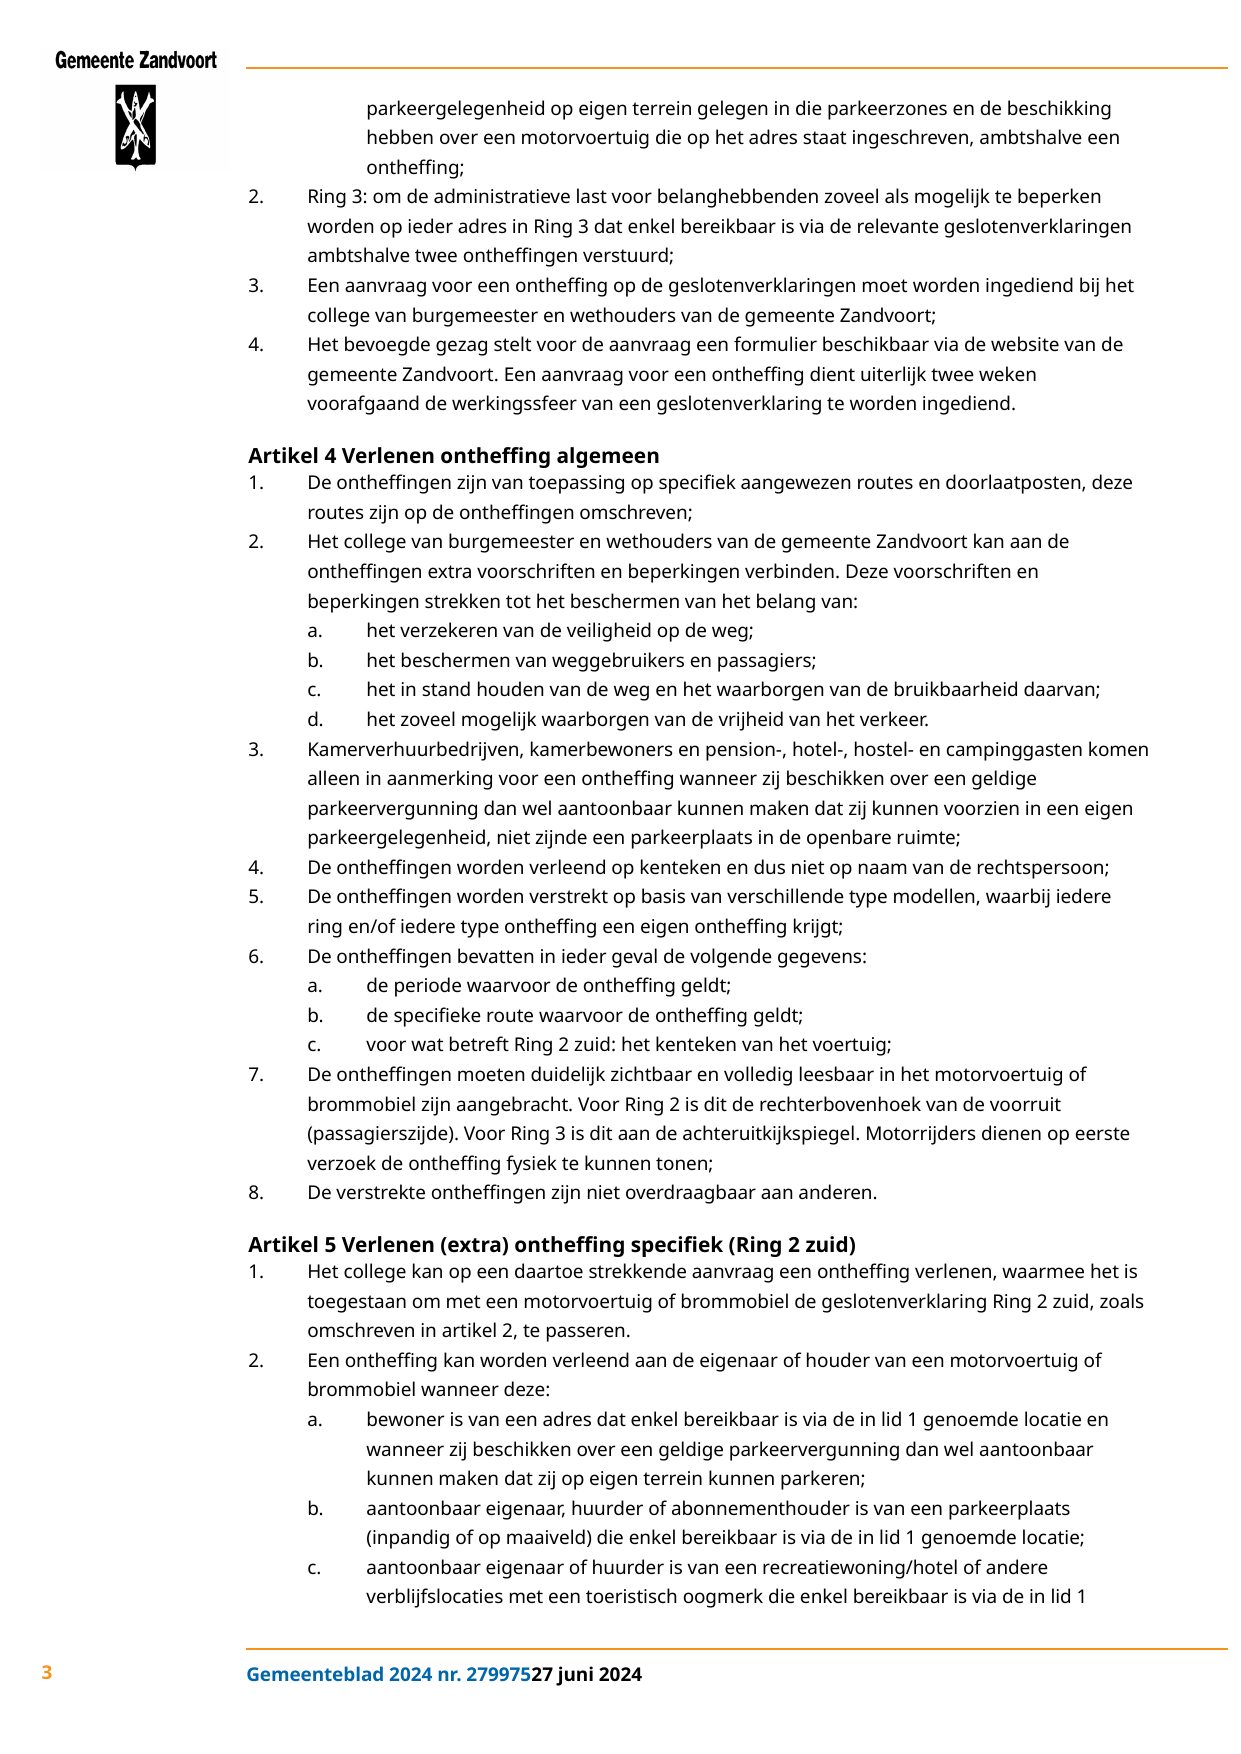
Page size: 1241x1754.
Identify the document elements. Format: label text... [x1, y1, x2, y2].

list Kamerverhuurbedrijven, kamerbewoners en pension-, hotel-, hostel- en campinggasten komen alleen in aanmerking voor een ontheffing wanneer zij beschikken over een geldige parkeervergunning dan wel aantoonbaar kunnen maken dat zij kunnen voorzien in een eigen parkeergelegenheid, niet zijnde een parkeerplaats in de openbare ruimte; [248, 736, 1152, 850]
list voor wat betreft Ring 2 zuid: het kenteken van het voertuig; [307, 1032, 1152, 1057]
text Artikel 5 Verlenen (extra) ontheffing specifiek (Ring 2 zuid) [248, 1230, 1152, 1258]
list het in stand houden van de weg en het waarborgen van de bruikbaarheid daarvan; [307, 677, 1152, 702]
picture [41, 47, 231, 172]
list de specifieke route waarvoor de ontheffing geldt; [307, 1002, 1152, 1028]
list aantoonbaar eigenaar of huurder is van een recreatiewoning/hotel of andere verblijfslocaties met een toeristisch oogmerk die enkel bereikbaar is via de in lid 1 [307, 1554, 1152, 1609]
list het zoveel mogelijk waarborgen van de vrijheid van het verkeer. [307, 706, 1152, 732]
list De verstrekte ontheffingen zijn niet overdraagbaar aan anderen. [248, 1179, 1152, 1205]
list De ontheffingen zijn van toepassing op specifiek aangewezen routes en doorlaatposten, deze routes zijn op de ontheffingen omschreven; [248, 469, 1152, 525]
list bewoner is van een adres dat enkel bereikbaar is via de in lid 1 genoemde locatie en wanneer zij beschikken over een geldige parkeervergunning dan wel aantoonbaar kunnen maken dat zij op eigen terrein kunnen parkeren; [307, 1406, 1152, 1491]
list De ontheffingen worden verleend op kenteken en dus niet op naam van de rechtspersoon; [248, 854, 1152, 880]
list Ring 3: om de administratieve last voor belanghebbenden zoveel als mogelijk te beperken worden op ieder adres in Ring 3 dat enkel bereikbaar is via de relevante geslotenverklaringen ambtshalve twee ontheffingen verstuurd; [248, 183, 1152, 268]
list aantoonbaar eigenaar, huurder of abonnementhouder is van een parkeerplaats (inpandig of op maaiveld) die enkel bereikbaar is via de in lid 1 genoemde locatie; [307, 1495, 1152, 1550]
list de periode waarvoor de ontheffing geldt; [307, 972, 1152, 998]
list het beschermen van weggebruikers en passagiers; [307, 647, 1152, 673]
list Een aanvraag voor een ontheffing op de geslotenverklaringen moet worden ingediend bij het college van burgemeester en wethouders van de gemeente Zandvoort; [248, 272, 1152, 328]
list Het college kan op een daartoe strekkende aanvraag een ontheffing verlenen, waarmee het is toegestaan om met een motorvoertuig of brommobiel de geslotenverklaring Ring 2 zuid, zoals omschreven in artikel 2, te passeren. [248, 1258, 1152, 1343]
text Artikel 4 Verlenen ontheffing algemeen [248, 441, 1152, 469]
list Het bevoegde gezag stelt voor de aanvraag een formulier beschikbaar via de website van de gemeente Zandvoort. Een aanvraag voor een ontheffing dient uiterlijk twee weken voorafgaand de werkingssfeer van een geslotenverklaring te worden ingediend. [248, 331, 1152, 416]
list De ontheffingen moeten duidelijk zichtbaar en volledig leesbaar in het motorvoertuig of brommobiel zijn aangebracht. Voor Ring 2 is dit de rechterbovenhoek van de voorruit (passagierszijde). Voor Ring 3 is dit aan de achteruitkijkspiegel. Motorrijders dienen op eerste verzoek de ontheffing fysiek te kunnen tonen; [248, 1061, 1152, 1176]
list De ontheffingen bevatten in ieder geval de volgende gegevens: [248, 943, 1152, 968]
list Het college van burgemeester en wethouders van de gemeente Zandvoort kan aan de ontheffingen extra voorschriften en beperkingen verbinden. Deze voorschriften en beperkingen strekken tot het beschermen van het belang van: [248, 529, 1152, 613]
list parkeergelegenheid op eigen terrein gelegen in die parkeerzones en de beschikking hebben over een motorvoertuig die op het adres staat ingeschreven, ambtshalve een ontheffing; [307, 95, 1152, 180]
list het verzekeren van de veiligheid op de weg; [307, 617, 1152, 643]
list De ontheffingen worden verstrekt op basis van verschillende type modellen, waarbij iedere ring en/of iedere type ontheffing een eigen ontheffing krijgt; [248, 884, 1152, 939]
list Een ontheffing kan worden verleend aan de eigenaar of houder van een motorvoertuig of brommobiel wanneer deze: [248, 1347, 1152, 1402]
